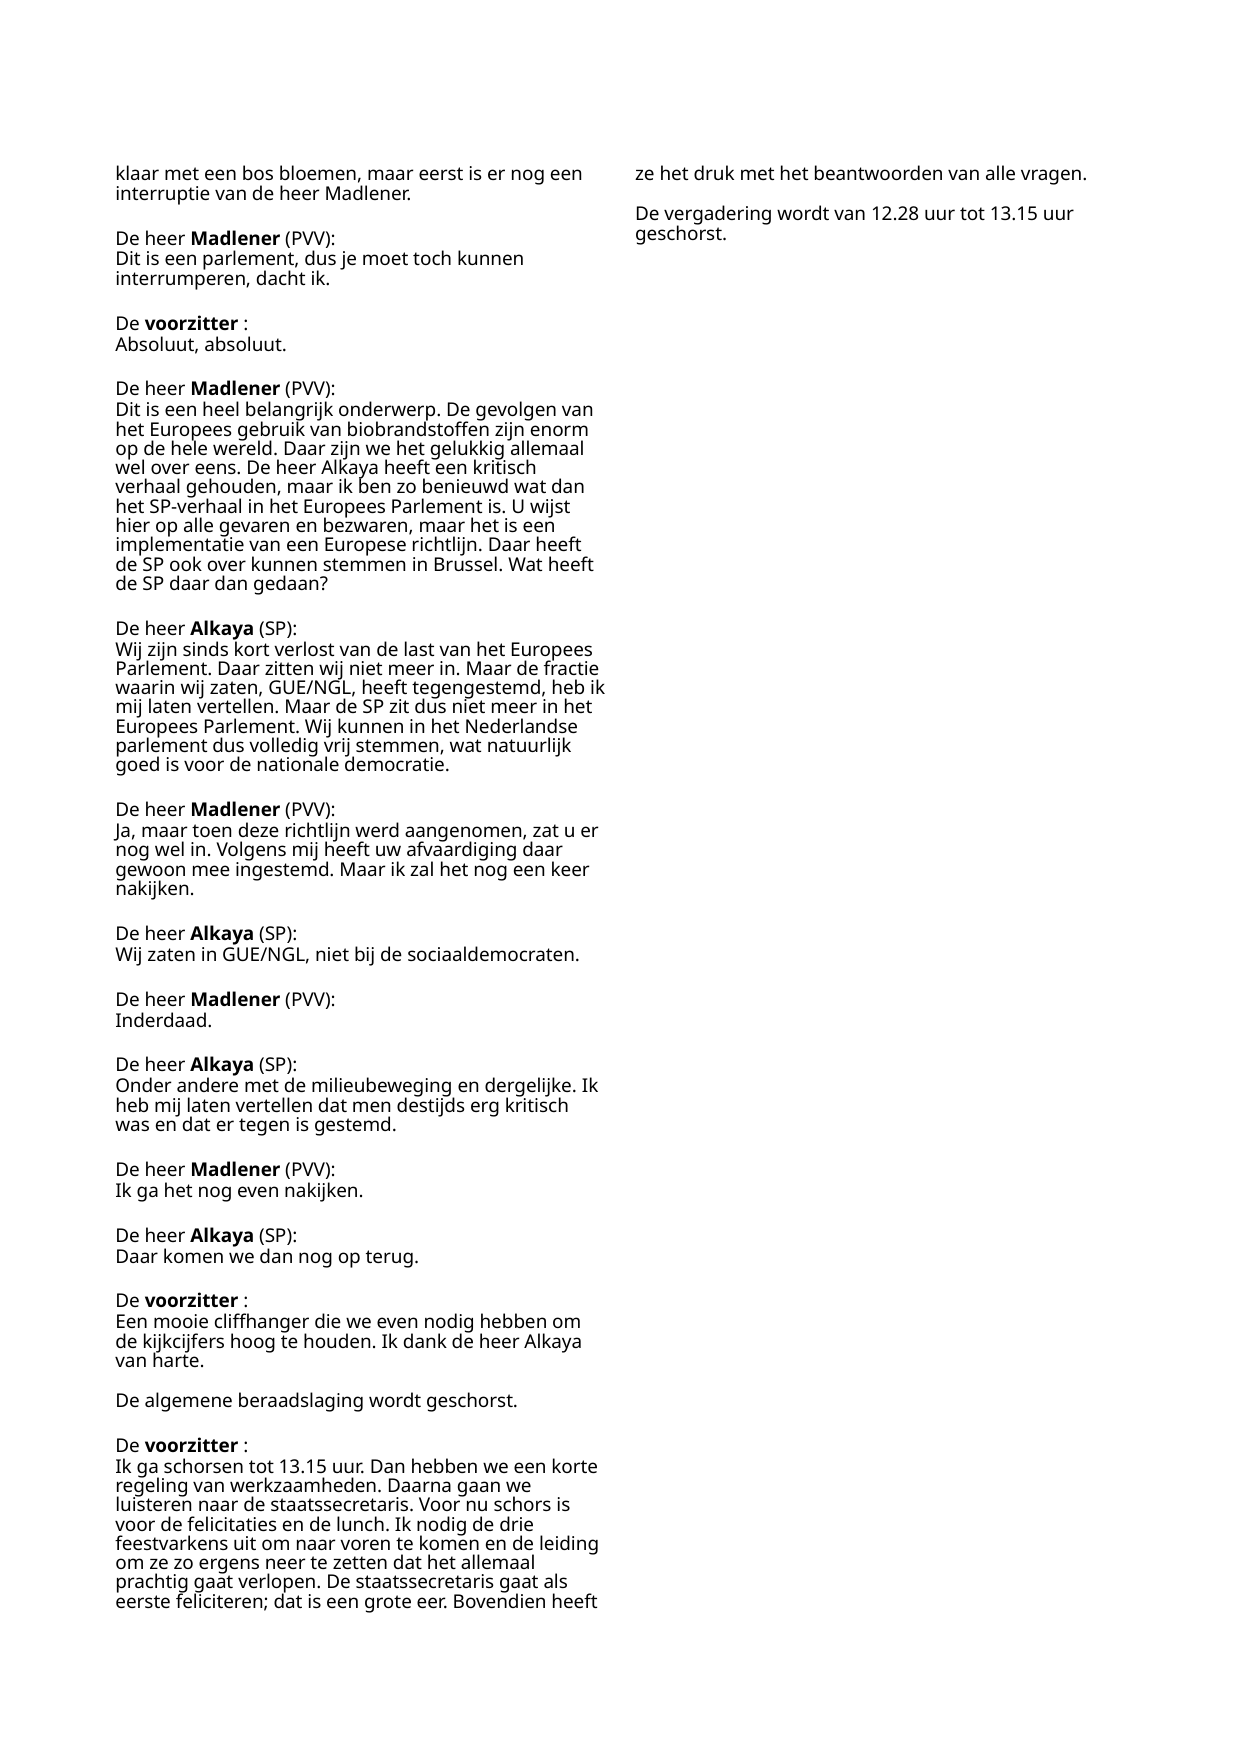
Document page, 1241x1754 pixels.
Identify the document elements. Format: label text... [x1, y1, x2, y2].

text De heer Alkaya (SP): [115, 920, 605, 946]
text Onder andere met de milieubeweging en dergelijke. Ik heb mij laten vertellen dat men destijds erg kritisch was en dat er tegen is gestemd. [115, 1077, 605, 1135]
text Inderdaad. [115, 1012, 605, 1031]
text Dit is een parlement, dus je moet toch kunnen interrumperen, dacht ik. [115, 250, 605, 289]
text Ja, maar toen deze richtlijn werd aangenomen, zat u er nog wel in. Volgens mij heeft uw afvaardiging daar gewoon mee ingestemd. Maar ik zal het nog een keer nakijken. [115, 822, 605, 899]
text De voorzitter : [115, 1432, 605, 1458]
text Een mooie cliffhanger die we even nodig hebben om de kijkcijfers hoog te houden. Ik dank de heer Alkaya van harte. [115, 1313, 605, 1371]
text De heer Madlener (PVV): [115, 796, 605, 822]
text Ik ga schorsen tot 13.15 uur. Dan hebben we een korte regeling van werkzaamheden. Daarna gaan we luisteren naar de staatssecretaris. Voor nu schors is voor de felicitaties en de lunch. Ik nodig de drie feestvarkens uit om naar voren te komen en de leiding om ze zo ergens neer te zetten dat het allemaal prachtig gaat verlopen. De staatssecretaris gaat als eerste feliciteren; dat is een grote eer. Bovendien heeft [115, 1458, 605, 1612]
text klaar met een bos bloemen, maar eerst is er nog een interruptie van de heer Madlener. [115, 165, 605, 204]
text De heer Madlener (PVV): [115, 225, 605, 250]
text De heer Alkaya (SP): [115, 1222, 605, 1248]
text De heer Madlener (PVV): [115, 376, 605, 401]
text De heer Alkaya (SP): [115, 1052, 605, 1077]
text De algemene beraadslaging wordt geschorst. [115, 1392, 605, 1411]
text De heer Madlener (PVV): [115, 1156, 605, 1182]
text Absoluut, absoluut. [115, 336, 605, 355]
text Wij zijn sinds kort verlost van de last van het Europees Parlement. Daar zitten wij niet meer in. Maar de fractie waarin wij zaten, GUE/NGL, heeft tegengestemd, heb ik mij laten vertellen. Maar de SP zit dus niet meer in het Europees Parlement. Wij kunnen in het Nederlandse parlement dus volledig vrij stemmen, wat natuurlijk goed is voor de nationale democratie. [115, 641, 605, 776]
text Daar komen we dan nog op terug. [115, 1248, 605, 1267]
text De vergadering wordt van 12.28 uur tot 13.15 uur geschorst. [635, 205, 1125, 244]
text De heer Alkaya (SP): [115, 615, 605, 641]
text De heer Madlener (PVV): [115, 986, 605, 1012]
text Dit is een heel belangrijk onderwerp. De gevolgen van het Europees gebruik van biobrandstoffen zijn enorm op de hele wereld. Daar zijn we het gelukkig allemaal wel over eens. De heer Alkaya heeft een kritisch verhaal gehouden, maar ik ben zo benieuwd wat dan het SP-verhaal in het Europees Parlement is. U wijst hier op alle gevaren en bezwaren, maar het is een implementatie van een Europese richtlijn. Daar heeft de SP ook over kunnen stemmen in Brussel. Wat heeft de SP daar dan gedaan? [115, 401, 605, 594]
text Wij zaten in GUE/NGL, niet bij de sociaaldemocraten. [115, 946, 605, 965]
text De voorzitter : [115, 310, 605, 336]
text ze het druk met het beantwoorden van alle vragen. [635, 165, 1125, 184]
text Ik ga het nog even nakijken. [115, 1182, 605, 1201]
text De voorzitter : [115, 1288, 605, 1313]
